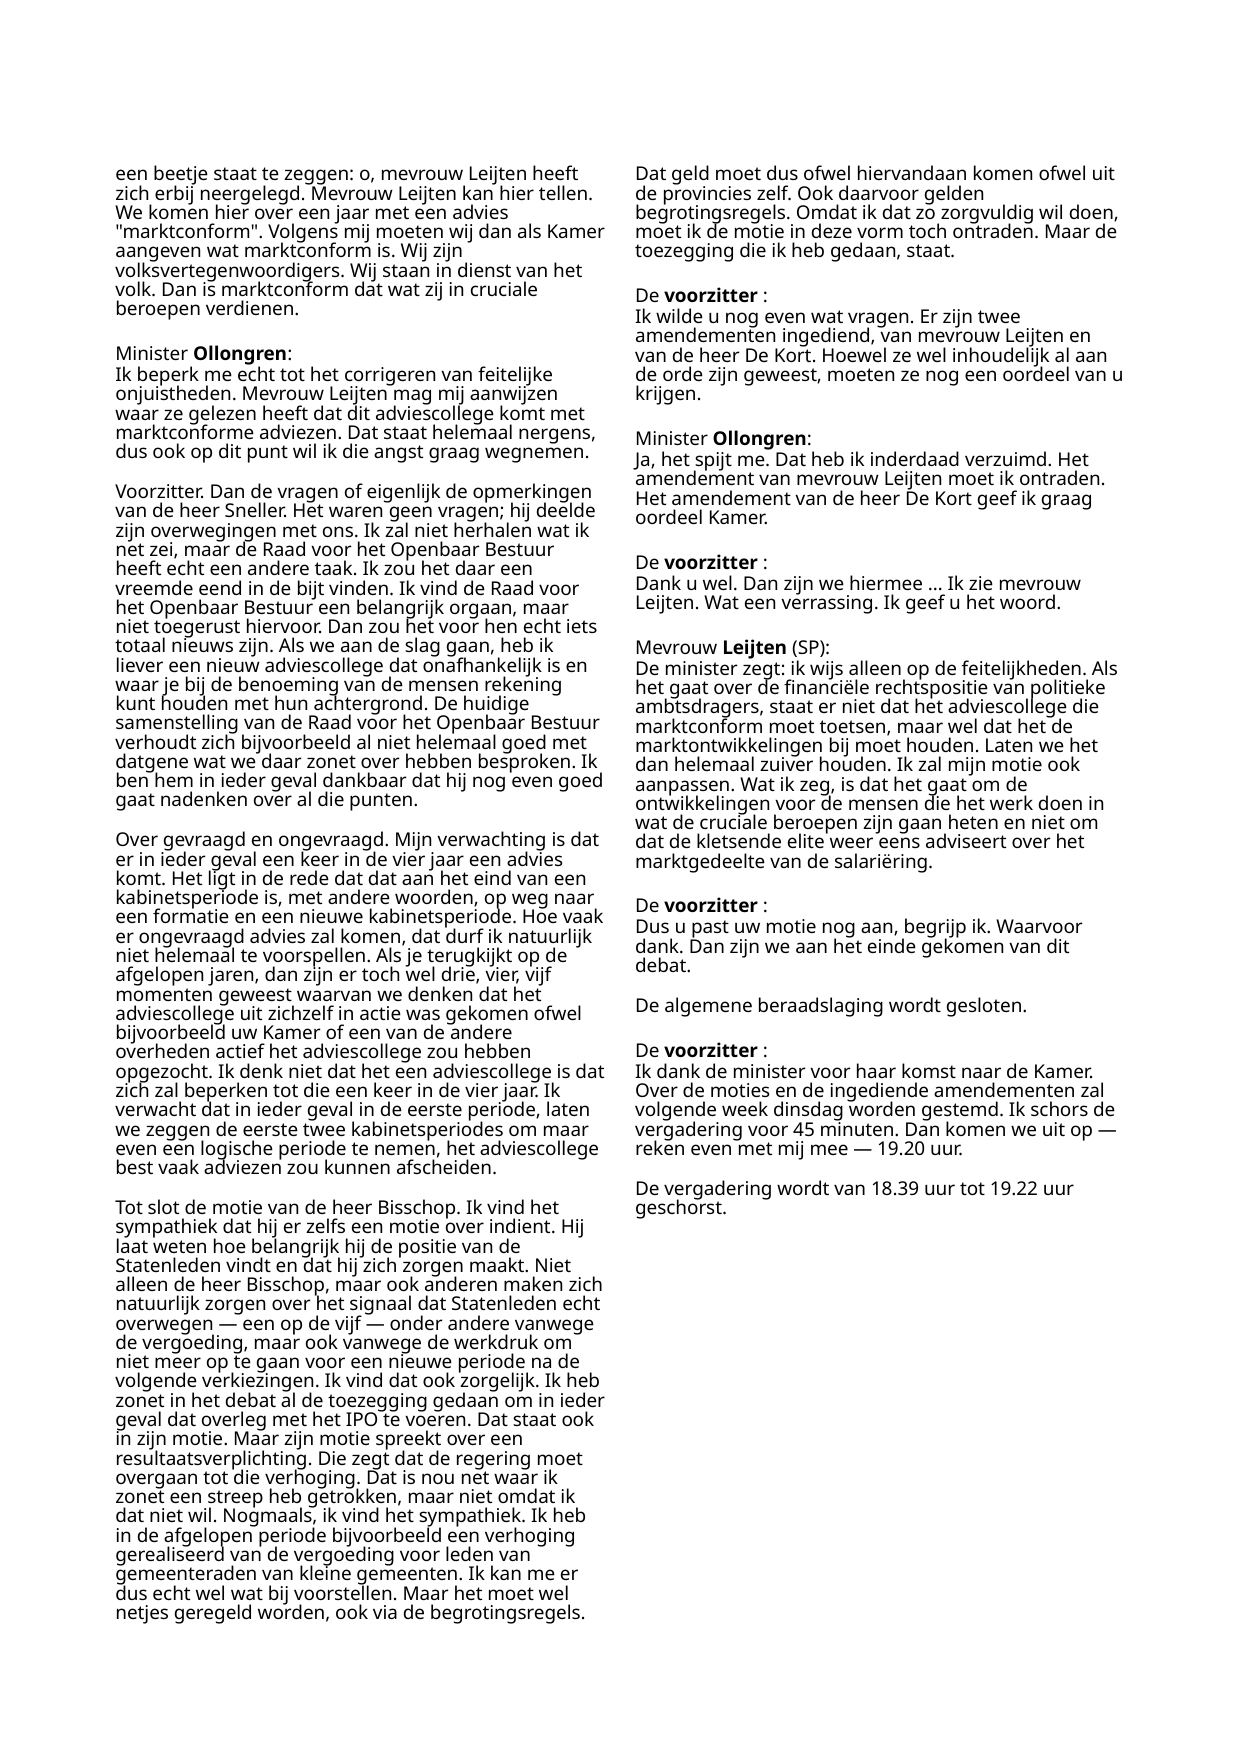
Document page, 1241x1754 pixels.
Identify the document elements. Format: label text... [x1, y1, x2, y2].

text De voorzitter : [635, 1037, 1125, 1063]
text Ik beperk me echt tot het corrigeren van feitelijke onjuistheden. Mevrouw Leijten mag mij aanwijzen waar ze gelezen heeft dat dit adviescollege komt met marktconforme adviezen. Dat staat helemaal nergens, dus ook op dit punt wil ik die angst graag wegnemen. [115, 366, 605, 462]
text Over gevraagd en ongevraagd. Mijn verwachting is dat er in ieder geval een keer in de vier jaar een advies komt. Het ligt in de rede dat dat aan het eind van een kabinetsperiode is, met andere woorden, op weg naar een formatie en een nieuwe kabinetsperiode. Hoe vaak er ongevraagd advies zal komen, dat durf ik natuurlijk niet helemaal te voorspellen. Als je terugkijkt op de afgelopen jaren, dan zijn er toch wel drie, vier, vijf momenten geweest waarvan we denken dat het adviescollege uit zichzelf in actie was gekomen ofwel bijvoorbeeld uw Kamer of een van de andere overheden actief het adviescollege zou hebben opgezocht. Ik denk niet dat het een adviescollege is dat zich zal beperken tot die een keer in de vier jaar. Ik verwacht dat in ieder geval in de eerste periode, laten we zeggen de eerste twee kabinetsperiodes om maar even een logische periode te nemen, het adviescollege best vaak adviezen zou kunnen afscheiden. [115, 831, 605, 1178]
text Ja, het spijt me. Dat heb ik inderdaad verzuimd. Het amendement van mevrouw Leijten moet ik ontraden. Het amendement van de heer De Kort geef ik graag oordeel Kamer. [635, 451, 1125, 528]
text De voorzitter : [635, 549, 1125, 575]
text Mevrouw Leijten (SP): [635, 634, 1125, 660]
text Dus u past uw motie nog aan, begrijp ik. Waarvoor dank. Dan zijn we aan het einde gekomen van dit debat. [635, 918, 1125, 976]
text De minister zegt: ik wijs alleen op de feitelijkheden. Als het gaat over de financiële rechtspositie van politieke ambtsdragers, staat er niet dat het adviescollege die marktconform moet toetsen, maar wel dat het de marktontwikkelingen bij moet houden. Laten we het dan helemaal zuiver houden. Ik zal mijn motie ook aanpassen. Wat ik zeg, is dat het gaat om de ontwikkelingen voor de mensen die het werk doen in wat de cruciale beroepen zijn gaan heten en niet om dat de kletsende elite weer eens adviseert over het marktgedeelte van de salariëring. [635, 660, 1125, 872]
text Ik wilde u nog even wat vragen. Er zijn twee amendementen ingediend, van mevrouw Leijten en van de heer De Kort. Hoewel ze wel inhoudelijk al aan de orde zijn geweest, moeten ze nog een oordeel van u krijgen. [635, 308, 1125, 404]
text De voorzitter : [635, 893, 1125, 918]
text Tot slot de motie van de heer Bisschop. Ik vind het sympathiek dat hij er zelfs een motie over indient. Hij laat weten hoe belangrijk hij de positie van de Statenleden vindt en dat hij zich zorgen maakt. Niet alleen de heer Bisschop, maar ook anderen maken zich natuurlijk zorgen over het signaal dat Statenleden echt overwegen — een op de vijf — onder andere vanwege de vergoeding, maar ook vanwege de werkdruk om niet meer op te gaan voor een nieuwe periode na de volgende verkiezingen. Ik vind dat ook zorgelijk. Ik heb zonet in het debat al de toezegging gedaan om in ieder geval dat overleg met het IPO te voeren. Dat staat ook in zijn motie. Maar zijn motie spreekt over een resultaatsverplichting. Die zegt dat de regering moet overgaan tot die verhoging. Dat is nou net waar ik zonet een streep heb getrokken, maar niet omdat ik dat niet wil. Nogmaals, ik vind het sympathiek. Ik heb in de afgelopen periode bijvoorbeeld een verhoging gerealiseerd van de vergoeding voor leden van gemeenteraden van kleine gemeenten. Ik kan me er dus echt wel wat bij voorstellen. Maar het moet wel netjes geregeld worden, ook via de begrotingsregels. [115, 1199, 605, 1623]
text Voorzitter. Dan de vragen of eigenlijk de opmerkingen van de heer Sneller. Het waren geen vragen; hij deelde zijn overwegingen met ons. Ik zal niet herhalen wat ik net zei, maar de Raad voor het Openbaar Bestuur heeft echt een andere taak. Ik zou het daar een vreemde eend in de bijt vinden. Ik vind de Raad voor het Openbaar Bestuur een belangrijk orgaan, maar niet toegerust hiervoor. Dan zou het voor hen echt iets totaal nieuws zijn. Als we aan de slag gaan, heb ik liever een nieuw adviescollege dat onafhankelijk is en waar je bij de benoeming van de mensen rekening kunt houden met hun achtergrond. De huidige samenstelling van de Raad voor het Openbaar Bestuur verhoudt zich bijvoorbeeld al niet helemaal goed met datgene wat we daar zonet over hebben besproken. Ik ben hem in ieder geval dankbaar dat hij nog even goed gaat nadenken over al die punten. [115, 483, 605, 811]
text Ik dank de minister voor haar komst naar de Kamer. Over de moties en de ingediende amendementen zal volgende week dinsdag worden gestemd. Ik schors de vergadering voor 45 minuten. Dan komen we uit op — reken even met mij mee — 19.20 uur. [635, 1063, 1125, 1159]
text Minister Ollongren: [635, 425, 1125, 451]
text Minister Ollongren: [115, 340, 605, 366]
text Dank u wel. Dan zijn we hiermee … Ik zie mevrouw Leijten. Wat een verrassing. Ik geef u het woord. [635, 575, 1125, 613]
text De voorzitter : [635, 282, 1125, 308]
text een beetje staat te zeggen: o, mevrouw Leijten heeft zich erbij neergelegd. Mevrouw Leijten kan hier tellen. We komen hier over een jaar met een advies "marktconform". Volgens mij moeten wij dan als Kamer aangeven wat marktconform is. Wij zijn volksvertegenwoordigers. Wij staan in dienst van het volk. Dan is marktconform dat wat zij in cruciale beroepen verdienen. [115, 165, 605, 319]
text De algemene beraadslaging wordt gesloten. [635, 997, 1125, 1016]
text Dat geld moet dus ofwel hiervandaan komen ofwel uit de provincies zelf. Ook daarvoor gelden begrotingsregels. Omdat ik dat zo zorgvuldig wil doen, moet ik de motie in deze vorm toch ontraden. Maar de toezegging die ik heb gedaan, staat. [635, 165, 1125, 262]
text De vergadering wordt van 18.39 uur tot 19.22 uur geschorst. [635, 1180, 1125, 1219]
